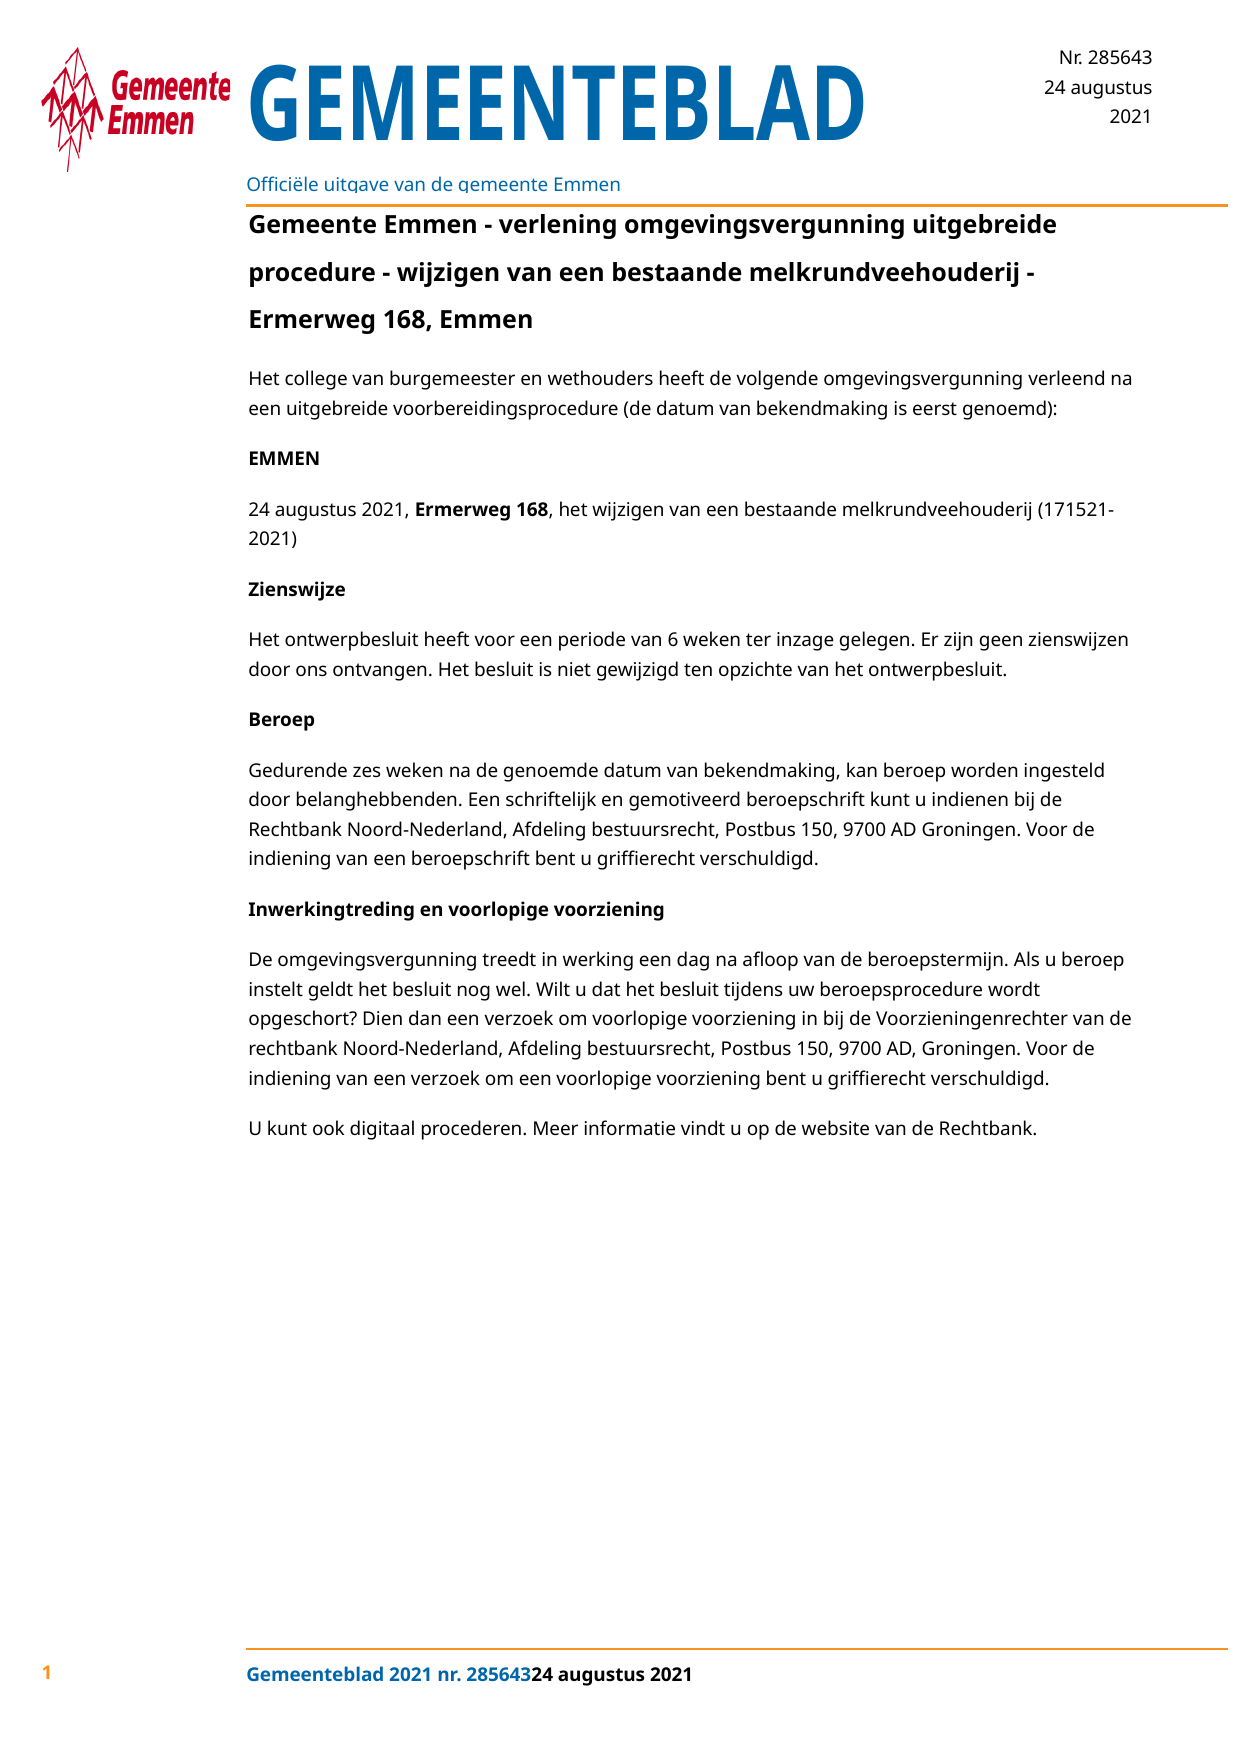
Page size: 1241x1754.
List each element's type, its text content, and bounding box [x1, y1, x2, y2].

text Het college van burgemeester en wethouders heeft de volgende omgevingsvergunning verleend na een uitgebreide voorbereidingsprocedure (de datum van bekendmaking is eerst genoemd): [248, 366, 1152, 421]
text Gedurende zes weken na de genoemde datum van bekendmaking, kan beroep worden ingesteld door belanghebbenden. Een schriftelijk en gemotiveerd beroepschrift kunt u indienen bij de Rechtbank Noord-Nederland, Afdeling bestuursrecht, Postbus 150, 9700 AD Groningen. Voor de indiening van een beroepschrift bent u griffierecht verschuldigd. [248, 757, 1152, 871]
picture [41, 47, 231, 172]
text De omgevingsvergunning treedt in werking een dag na afloop van de beroepstermijn. Als u beroep instelt geldt het besluit nog wel. Wilt u dat het besluit tijdens uw beroepsprocedure wordt opgeschort? Dien dan een verzoek om voorlopige voorziening in bij de Voorzieningenrechter van de rechtbank Noord-Nederland, Afdeling bestuursrecht, Postbus 150, 9700 AD, Groningen. Voor de indiening van een verzoek om een voorlopige voorziening bent u griffierecht verschuldigd. [248, 946, 1152, 1090]
text Zienswijze [248, 576, 1152, 602]
text Gemeente Emmen - verlening omgevingsvergunning uitgebreide procedure - wijzigen van een bestaande melkrundveehouderij - Ermerweg 168, Emmen [248, 207, 1152, 336]
text EMMEN [248, 446, 1152, 471]
text 24 augustus 2021, Ermerweg 168, het wijzigen van een bestaande melkrundveehouderij (171521-2021) [248, 496, 1152, 551]
text Beroep [248, 706, 1152, 732]
text Inwerkingtreding en voorlopige voorziening [248, 896, 1152, 922]
text Het ontwerpbesluit heeft voor een periode van 6 weken ter inzage gelegen. Er zijn geen zienswijzen door ons ontvangen. Het besluit is niet gewijzigd ten opzichte van het ontwerpbesluit. [248, 626, 1152, 682]
text U kunt ook digitaal procederen. Meer informatie vindt u op de website van de Rechtbank. [248, 1115, 1152, 1141]
